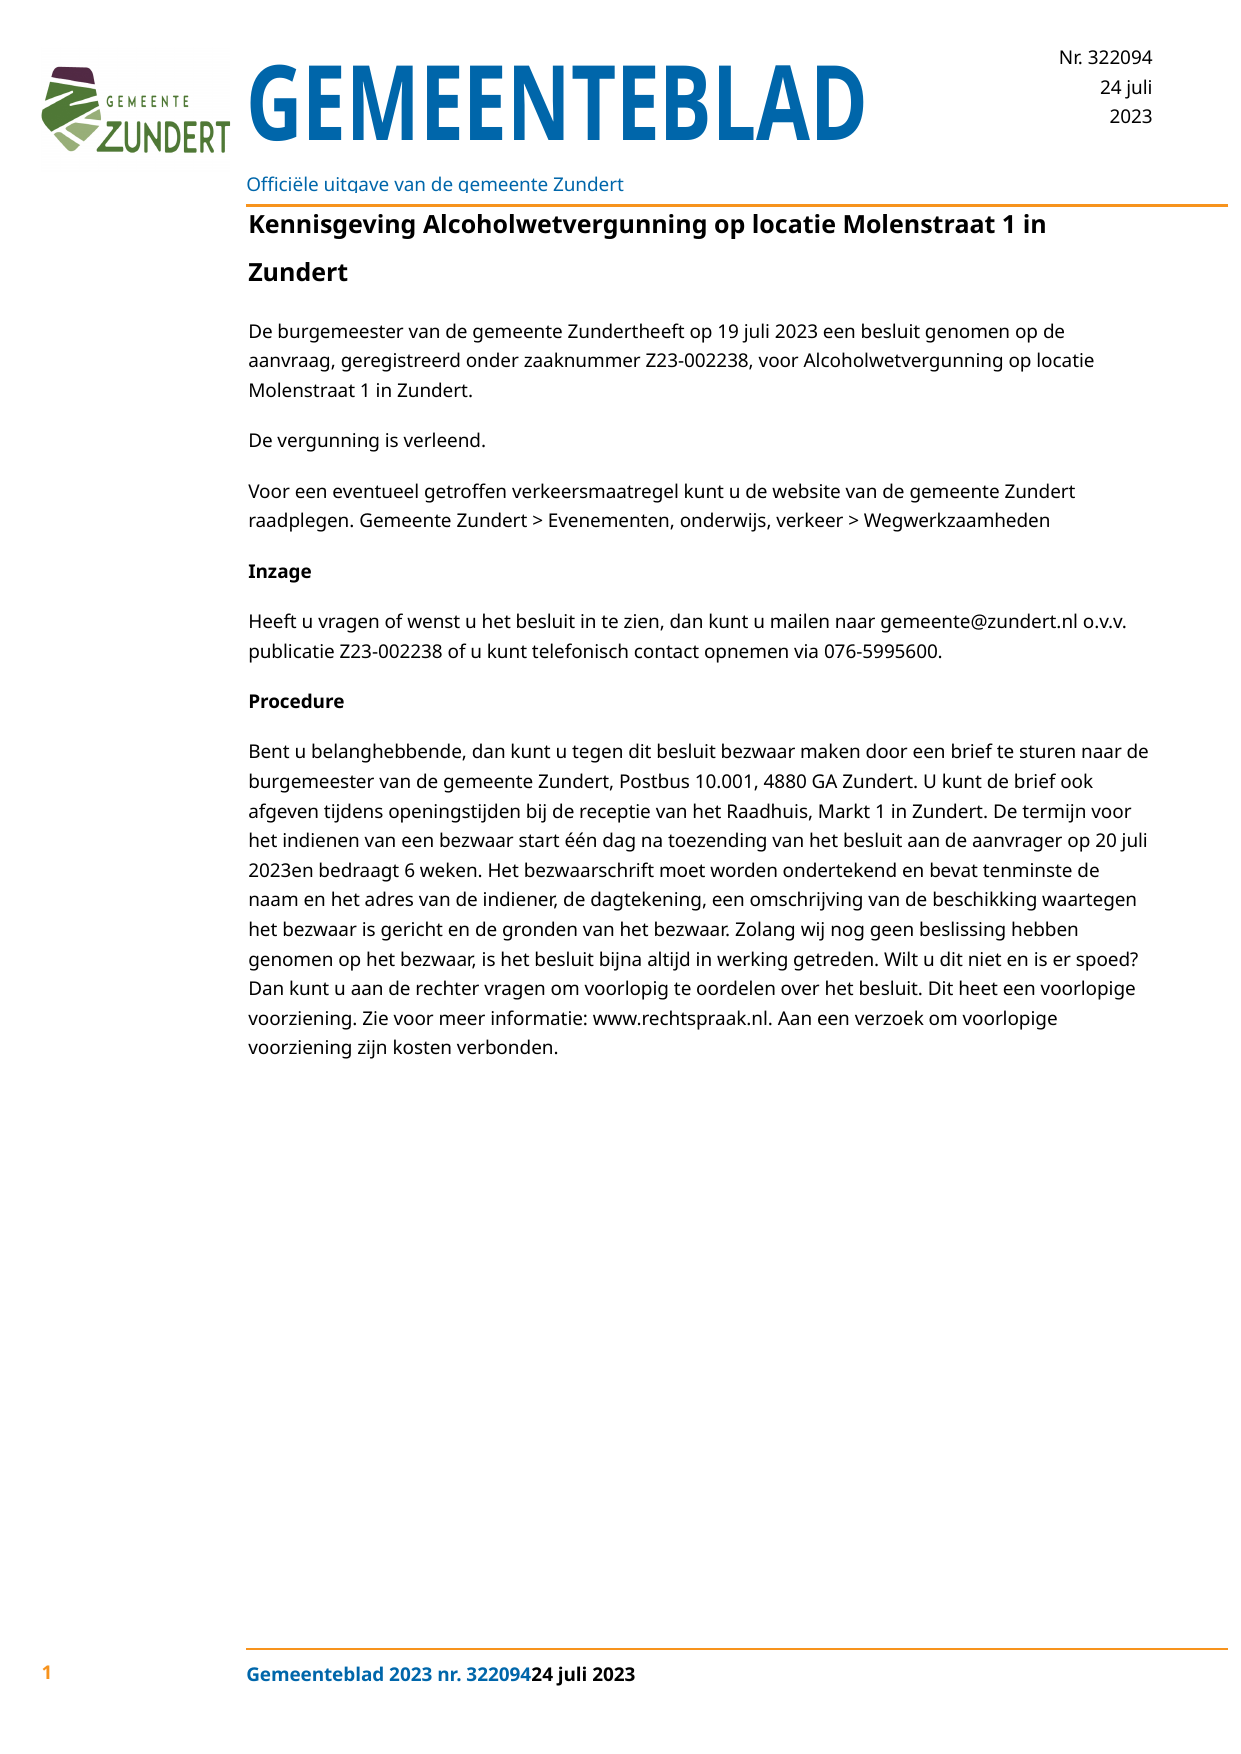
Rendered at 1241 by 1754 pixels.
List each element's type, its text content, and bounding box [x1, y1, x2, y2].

text De vergunning is verleend. [248, 427, 1152, 453]
picture [41, 47, 231, 172]
text Heeft u vragen of wenst u het besluit in te zien, dan kunt u mailen naar gemeente@zundert.nl o.v.v. publicatie Z23-002238 of u kunt telefonisch contact opnemen via 076-5995600. [248, 608, 1152, 664]
text Procedure [248, 688, 1152, 714]
text Kennisgeving Alcoholwetvergunning op locatie Molenstraat 1 in Zundert [248, 207, 1152, 288]
text Voor een eventueel getroffen verkeersmaatregel kunt u de website van de gemeente Zundert raadplegen. Gemeente Zundert > Evenementen, onderwijs, verkeer > Wegwerkzaamheden [248, 478, 1152, 533]
text De burgemeester van de gemeente Zundertheeft op 19 juli 2023 een besluit genomen op de aanvraag, geregistreerd onder zaaknummer Z23-002238, voor Alcoholwetvergunning op locatie Molenstraat 1 in Zundert. [248, 318, 1152, 403]
text Bent u belanghebbende, dan kunt u tegen dit besluit bezwaar maken door een brief te sturen naar de burgemeester van de gemeente Zundert, Postbus 10.001, 4880 GA Zundert. U kunt de brief ook afgeven tijdens openingstijden bij de receptie van het Raadhuis, Markt 1 in Zundert. De termijn voor het indienen van een bezwaar start één dag na toezending van het besluit aan de aanvrager op 20 juli 2023en bedraagt 6 weken. Het bezwaarschrift moet worden ondertekend en bevat tenminste de naam en het adres van de indiener, de dagtekening, een omschrijving van de beschikking waartegen het bezwaar is gericht en de gronden van het bezwaar. Zolang wij nog geen beslissing hebben genomen op het bezwaar, is het besluit bijna altijd in werking getreden. Wilt u dit niet en is er spoed? Dan kunt u aan de rechter vragen om voorlopig te oordelen over het besluit. Dit heet een voorlopige voorziening. Zie voor meer informatie: www.rechtspraak.nl. Aan een verzoek om voorlopige voorziening zijn kosten verbonden. [248, 739, 1152, 1060]
text Inzage [248, 558, 1152, 584]
